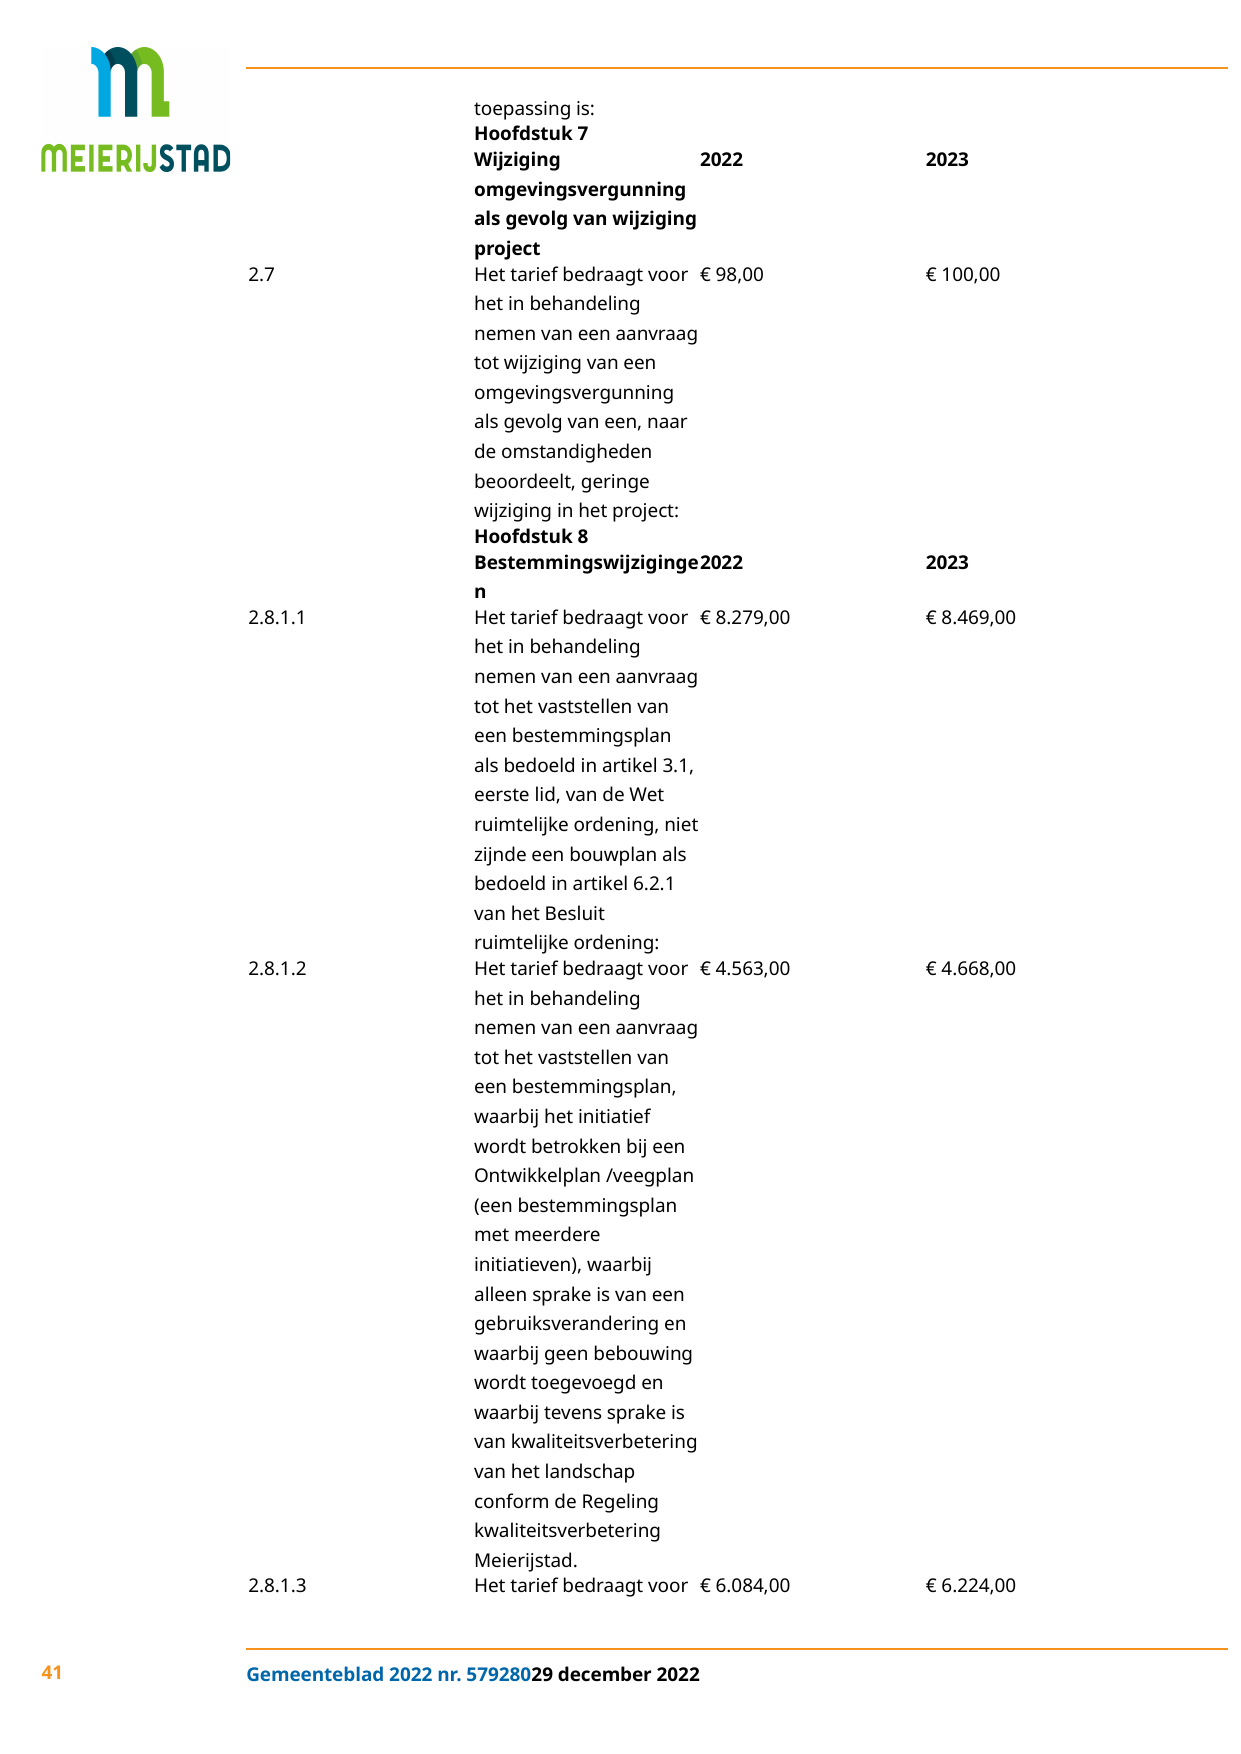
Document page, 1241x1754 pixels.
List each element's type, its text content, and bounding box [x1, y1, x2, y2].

table_cell Het tarief bedraagt voor het in behandeling nemen van een aanvraag tot wijziging van een omgevingsvergunning als gevolg van een, naar de omstandigheden beoordeelt, geringe wijziging in het project: [474, 261, 700, 523]
table_cell [926, 95, 1152, 121]
table_cell 2.8.1.2 [248, 955, 474, 1573]
table_cell [700, 523, 926, 549]
table_cell € 8.279,00 [700, 604, 926, 955]
table_cell [248, 523, 474, 549]
table_cell € 8.469,00 [926, 604, 1152, 955]
table_cell 2.8.1.1 [248, 604, 474, 955]
table_cell Wijziging omgevingsvergunning als gevolg van wijziging project [474, 146, 700, 261]
table_cell [926, 121, 1152, 146]
table_cell € 4.668,00 [926, 955, 1152, 1573]
table_cell 2.8.1.3 [248, 1573, 474, 1598]
table_cell [248, 549, 474, 604]
table_cell € 4.563,00 [700, 955, 926, 1573]
table_cell 2023 [926, 146, 1152, 261]
table_cell Het tarief bedraagt voor [474, 1573, 700, 1598]
table_cell 2.7 [248, 261, 474, 523]
table_cell € 6.224,00 [926, 1573, 1152, 1598]
table_cell [700, 95, 926, 121]
table_cell 2023 [926, 549, 1152, 604]
table_cell € 98,00 [700, 261, 926, 523]
table_cell € 100,00 [926, 261, 1152, 523]
table_cell Het tarief bedraagt voor het in behandeling nemen van een aanvraag tot het vaststellen van een bestemmingsplan als bedoeld in artikel 3.1, eerste lid, van de Wet ruimtelijke ordening, niet zijnde een bouwplan als bedoeld in artikel 6.2.1 van het Besluit ruimtelijke ordening: [474, 604, 700, 955]
table_cell [700, 121, 926, 146]
table_cell 2022 [700, 549, 926, 604]
picture [41, 47, 231, 172]
table_cell € 6.084,00 [700, 1573, 926, 1598]
table_cell [248, 146, 474, 261]
table_cell Het tarief bedraagt voor het in behandeling nemen van een aanvraag tot het vaststellen van een bestemmingsplan, waarbij het initiatief wordt betrokken bij een Ontwikkelplan /veegplan (een bestemmingsplan met meerdere initiatieven), waarbij alleen sprake is van een gebruiksverandering en waarbij geen bebouwing wordt toegevoegd en waarbij tevens sprake is van kwaliteitsverbetering van het landschap conform de Regeling kwaliteitsverbetering Meierijstad. [474, 955, 700, 1573]
table_cell [926, 523, 1152, 549]
table_cell Hoofdstuk 8 [474, 523, 700, 549]
table_cell Bestemmingswijzigingen [474, 549, 700, 604]
table_cell Hoofdstuk 7 [474, 121, 700, 146]
table_cell [248, 95, 474, 121]
table_cell [248, 121, 474, 146]
table_cell toepassing is: [474, 95, 700, 121]
table_cell 2022 [700, 146, 926, 261]
